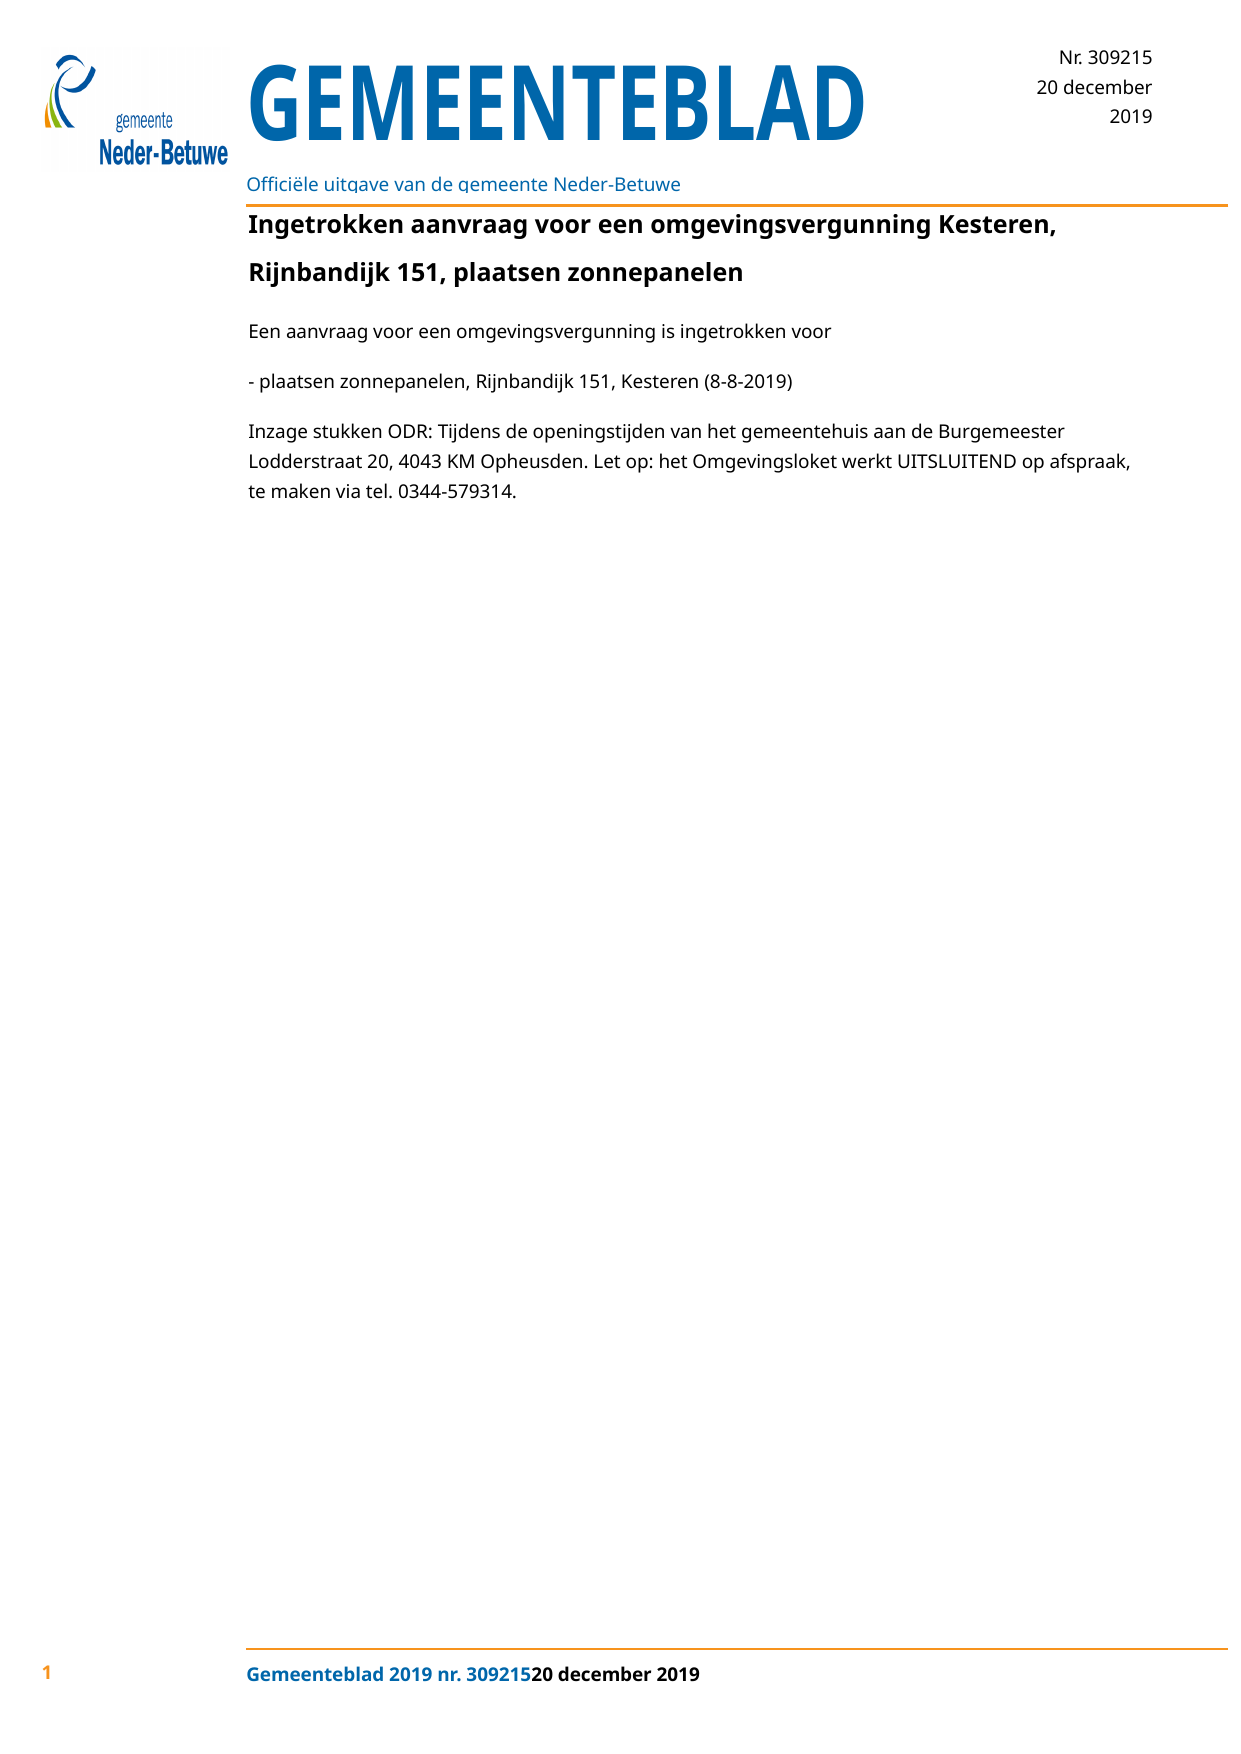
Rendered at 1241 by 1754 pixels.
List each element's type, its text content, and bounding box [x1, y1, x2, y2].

text - plaatsen zonnepanelen, Rijnbandijk 151, Kesteren (8-8-2019) [248, 368, 1152, 394]
text Ingetrokken aanvraag voor een omgevingsvergunning Kesteren, Rijnbandijk 151, plaatsen zonnepanelen [248, 207, 1152, 288]
text Inzage stukken ODR: Tijdens de openingstijden van het gemeentehuis aan de Burgemeester Lodderstraat 20, 4043 KM Opheusden. Let op: het Omgevingsloket werkt UITSLUITEND op afspraak, te maken via tel. 0344-579314. [248, 419, 1152, 504]
text Een aanvraag voor een omgevingsvergunning is ingetrokken voor [248, 318, 1152, 344]
picture [41, 47, 231, 172]
